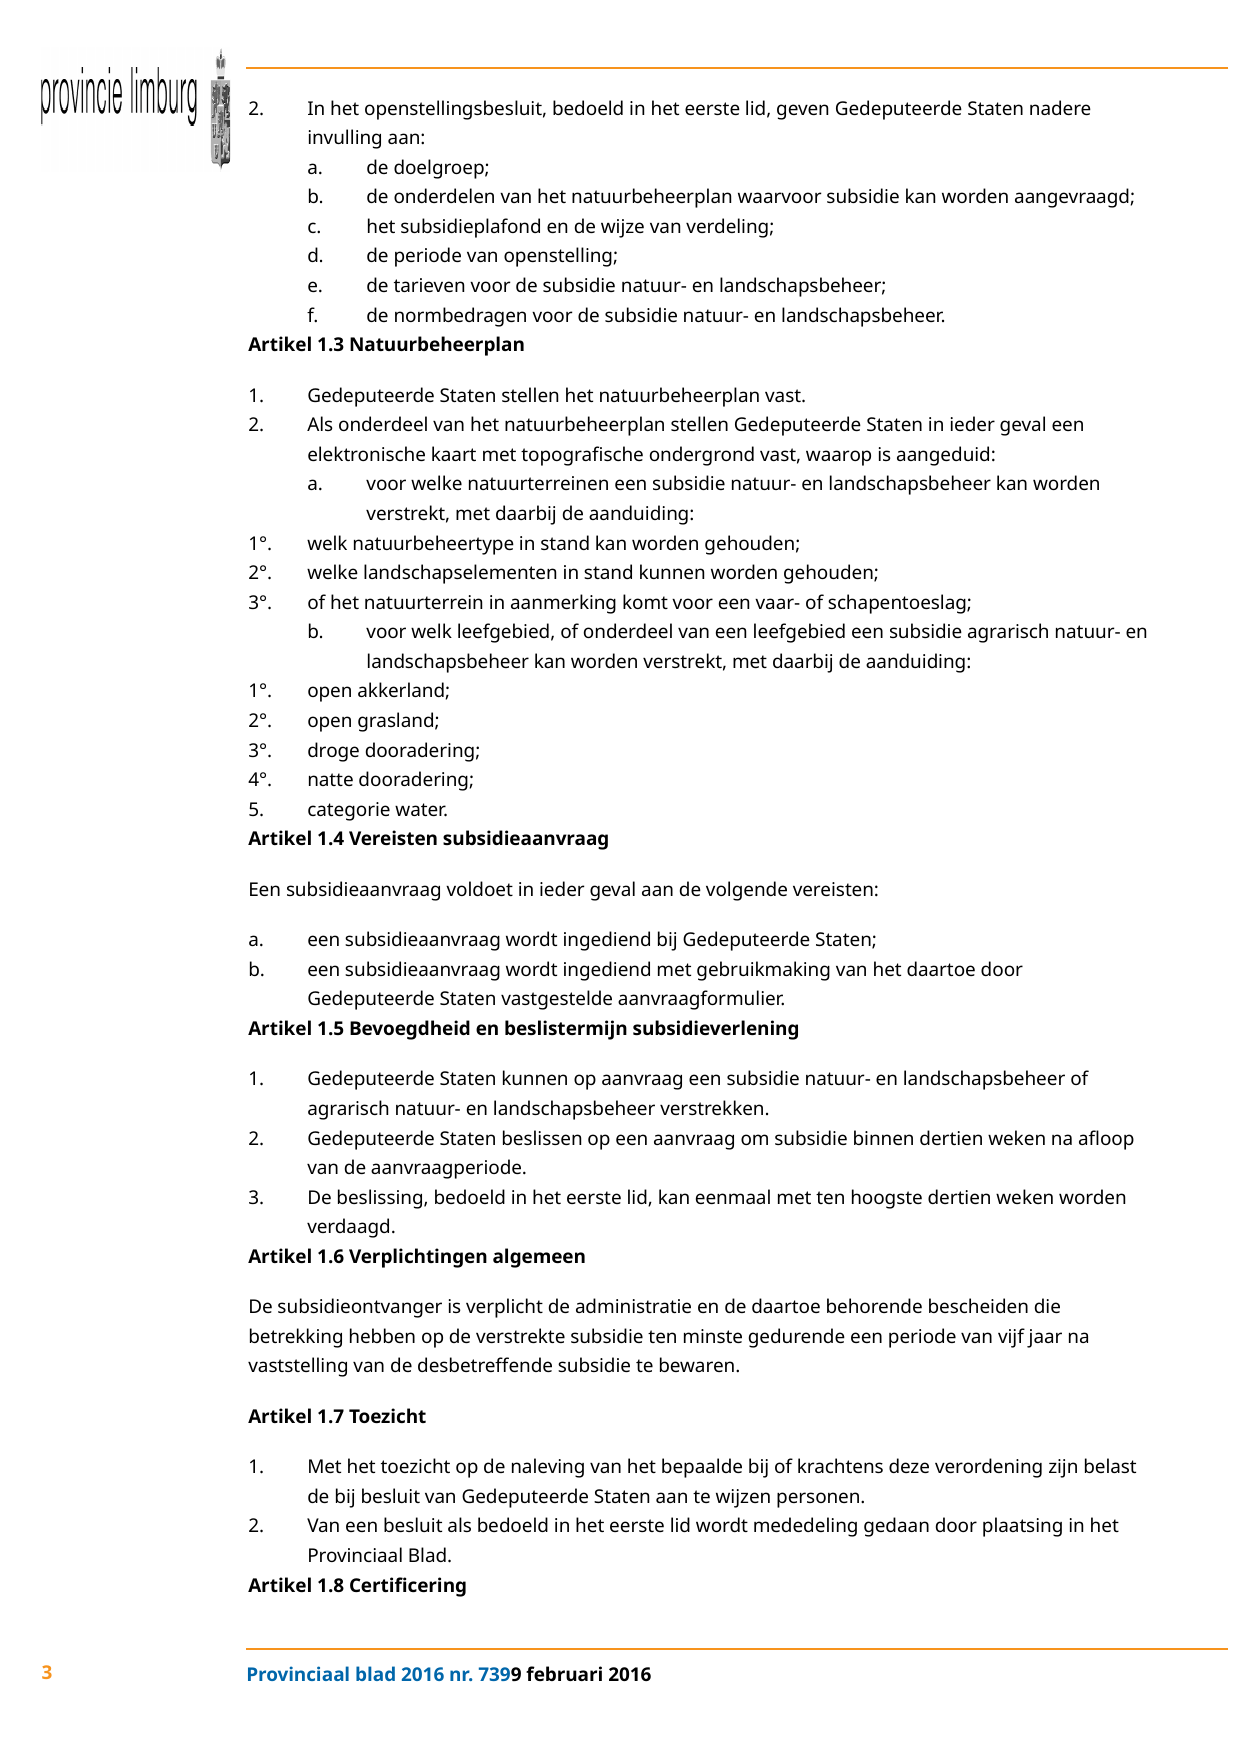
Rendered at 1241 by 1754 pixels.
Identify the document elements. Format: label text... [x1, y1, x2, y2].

list de tarieven voor de subsidie natuur- en landschapsbeheer; [307, 272, 1152, 298]
list In het openstellingsbesluit, bedoeld in het eerste lid, geven Gedeputeerde Staten nadere invulling aan: [248, 95, 1152, 150]
text Een subsidieaanvraag voldoet in ieder geval aan de volgende vereisten: [248, 876, 1152, 902]
list droge dooradering; [248, 737, 1152, 763]
text Artikel 1.7 Toezicht [248, 1403, 1152, 1429]
picture [41, 47, 231, 172]
list voor welke natuurterreinen een subsidie natuur- en landschapsbeheer kan worden verstrekt, met daarbij de aanduiding: [307, 471, 1152, 526]
list categorie water. [248, 796, 1152, 822]
text Artikel 1.5 Bevoegdheid en beslistermijn subsidieverlening [248, 1015, 1152, 1041]
list Gedeputeerde Staten kunnen op aanvraag een subsidie natuur- en landschapsbeheer of agrarisch natuur- en landschapsbeheer verstrekken. [248, 1066, 1152, 1121]
text Artikel 1.8 Certificering [248, 1572, 1152, 1598]
list de doelgroep; [307, 154, 1152, 180]
list Van een besluit als bedoeld in het eerste lid wordt mededeling gedaan door plaatsing in het Provinciaal Blad. [248, 1513, 1152, 1568]
text Artikel 1.3 Natuurbeheerplan [248, 331, 1152, 357]
text De subsidieontvanger is verplicht de administratie en de daartoe behorende bescheiden die betrekking hebben op de verstrekte subsidie ten minste gedurende een periode van vijf jaar na vaststelling van de desbetreffende subsidie te bewaren. [248, 1293, 1152, 1378]
list welk natuurbeheertype in stand kan worden gehouden; [248, 530, 1152, 556]
list Als onderdeel van het natuurbeheerplan stellen Gedeputeerde Staten in ieder geval een elektronische kaart met topografische ondergrond vast, waarop is aangeduid: [248, 411, 1152, 467]
list voor welk leefgebied, of onderdeel van een leefgebied een subsidie agrarisch natuur- en landschapsbeheer kan worden verstrekt, met daarbij de aanduiding: [307, 618, 1152, 674]
list de periode van openstelling; [307, 243, 1152, 268]
list De beslissing, bedoeld in het eerste lid, kan eenmaal met ten hoogste dertien weken worden verdaagd. [248, 1184, 1152, 1239]
list Gedeputeerde Staten beslissen op een aanvraag om subsidie binnen dertien weken na afloop van de aanvraagperiode. [248, 1125, 1152, 1180]
list de onderdelen van het natuurbeheerplan waarvoor subsidie kan worden aangevraagd; [307, 183, 1152, 209]
list een subsidieaanvraag wordt ingediend bij Gedeputeerde Staten; [248, 926, 1152, 952]
list natte dooradering; [248, 766, 1152, 792]
list het subsidieplafond en de wijze van verdeling; [307, 213, 1152, 239]
list Gedeputeerde Staten stellen het natuurbeheerplan vast. [248, 382, 1152, 408]
text Artikel 1.6 Verplichtingen algemeen [248, 1243, 1152, 1269]
list Met het toezicht op de naleving van het bepaalde bij of krachtens deze verordening zijn belast de bij besluit van Gedeputeerde Staten aan te wijzen personen. [248, 1453, 1152, 1509]
list een subsidieaanvraag wordt ingediend met gebruikmaking van het daartoe door Gedeputeerde Staten vastgestelde aanvraagformulier. [248, 956, 1152, 1011]
list welke landschapselementen in stand kunnen worden gehouden; [248, 559, 1152, 585]
list open grasland; [248, 707, 1152, 733]
list open akkerland; [248, 678, 1152, 703]
text Artikel 1.4 Vereisten subsidieaanvraag [248, 826, 1152, 851]
list de normbedragen voor de subsidie natuur- en landschapsbeheer. [307, 302, 1152, 328]
list of het natuurterrein in aanmerking komt voor een vaar- of schapentoeslag; [248, 589, 1152, 615]
